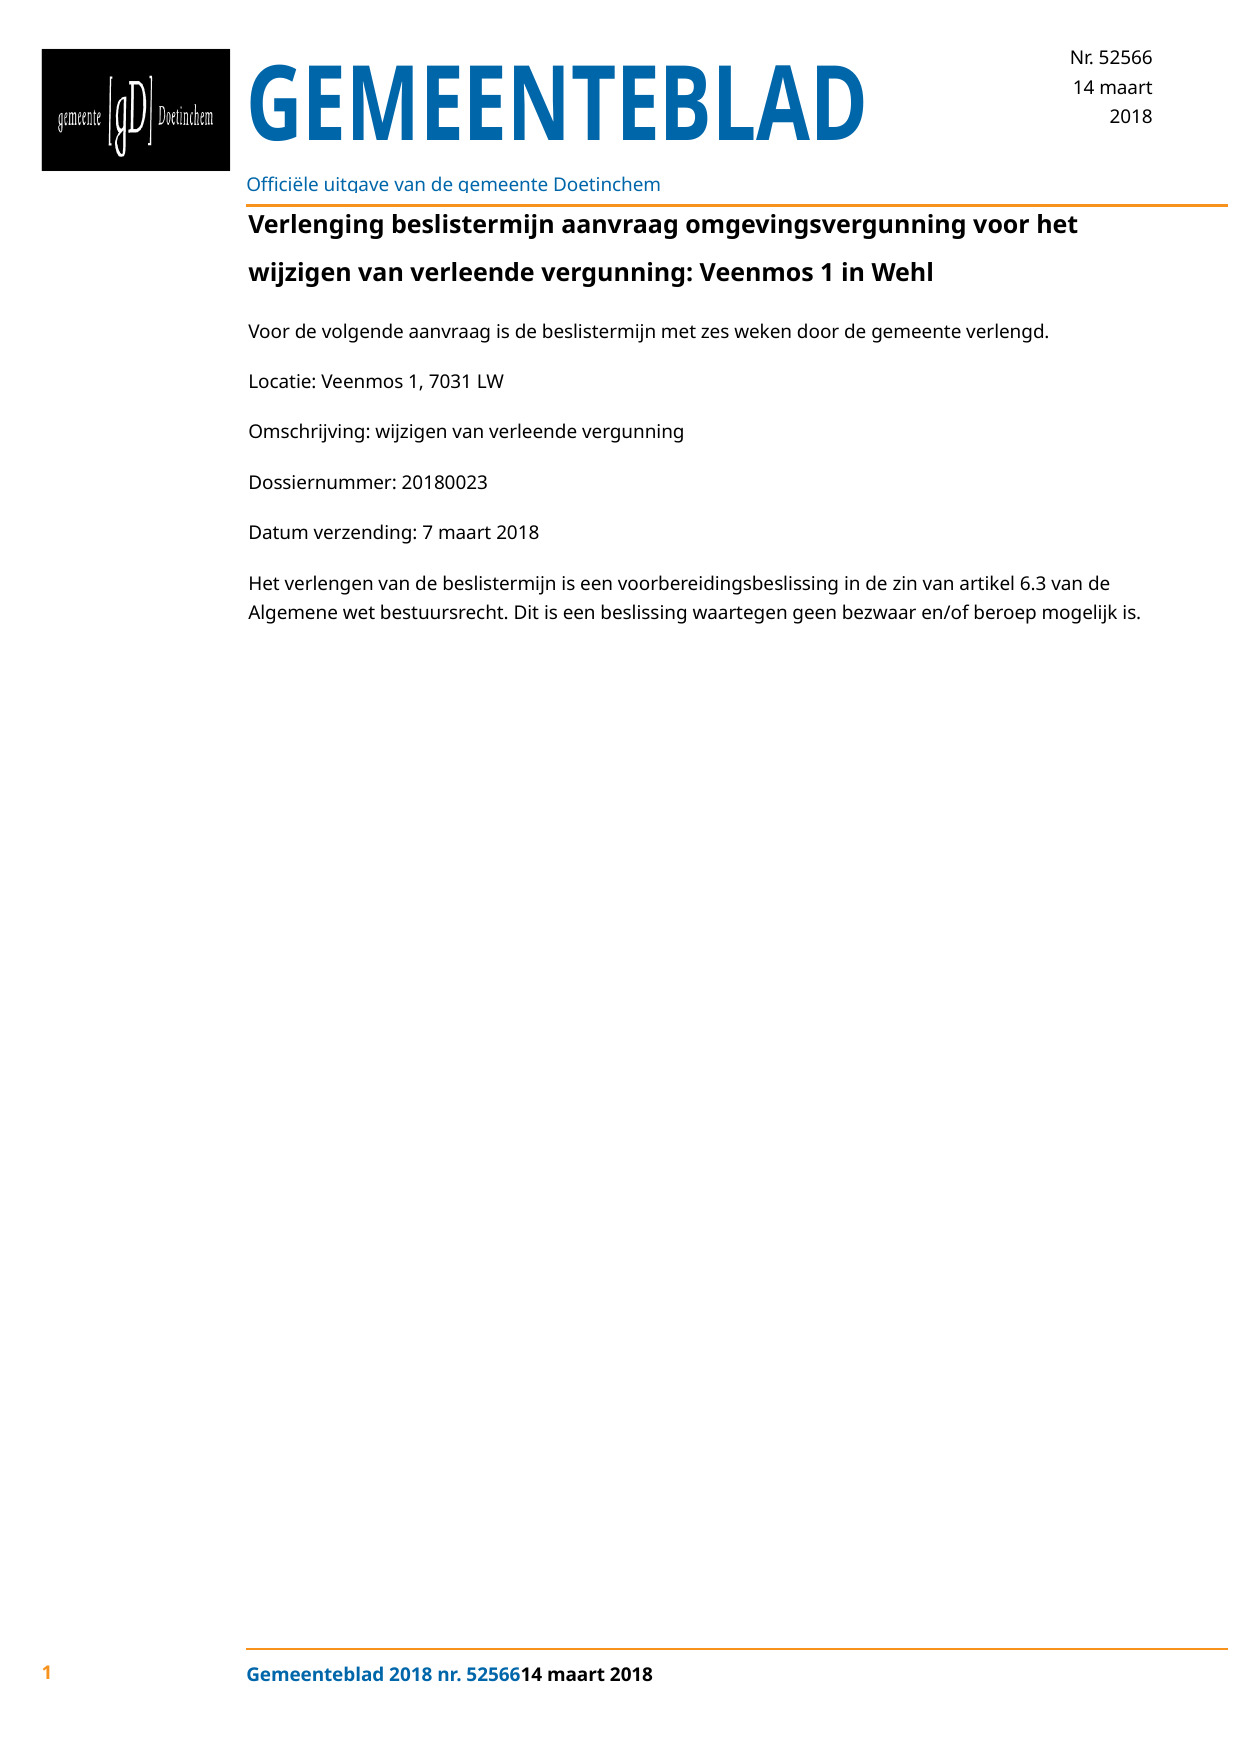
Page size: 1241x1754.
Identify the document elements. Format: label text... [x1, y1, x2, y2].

text Omschrijving: wijzigen van verleende vergunning [248, 419, 1152, 444]
text Datum verzending: 7 maart 2018 [248, 519, 1152, 545]
picture [41, 47, 231, 172]
text Voor de volgende aanvraag is de beslistermijn met zes weken door de gemeente verlengd. [248, 318, 1152, 344]
text Verlenging beslistermijn aanvraag omgevingsvergunning voor het wijzigen van verleende vergunning: Veenmos 1 in Wehl [248, 207, 1152, 288]
text Locatie: Veenmos 1, 7031 LW [248, 368, 1152, 394]
text Het verlengen van de beslistermijn is een voorbereidingsbeslissing in de zin van artikel 6.3 van de Algemene wet bestuursrecht. Dit is een beslissing waartegen geen bezwaar en/of beroep mogelijk is. [248, 570, 1152, 625]
text Dossiernummer: 20180023 [248, 469, 1152, 495]
